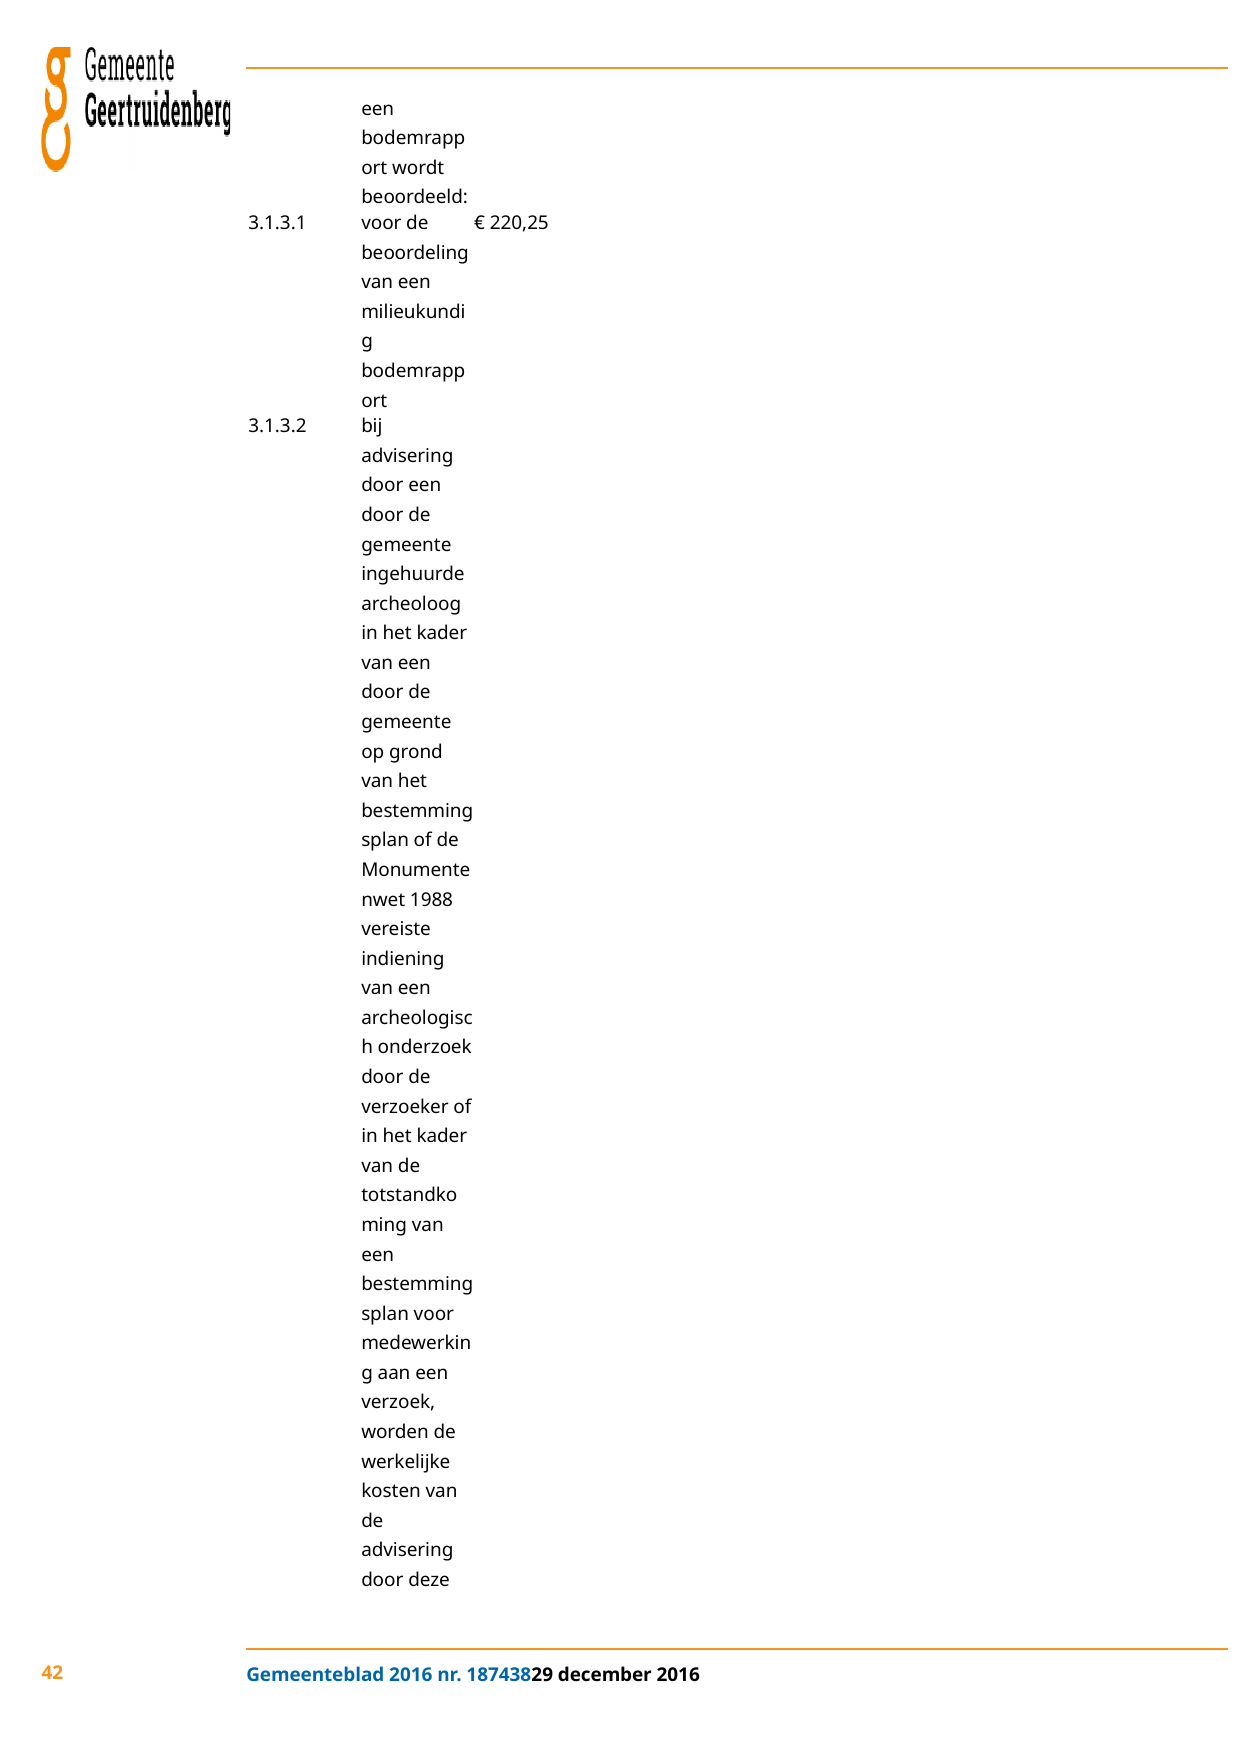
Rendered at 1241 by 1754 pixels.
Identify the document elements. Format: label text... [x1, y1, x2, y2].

table_cell [587, 95, 700, 209]
table_cell een bodemrapport wordt beoordeeld: [361, 95, 474, 209]
picture [41, 47, 231, 172]
table_cell 3.1.3.1 [248, 209, 361, 412]
table_cell bij advisering door een door de gemeente ingehuurde archeoloog in het kader van een door de gemeente op grond van het bestemmingsplan of de Monumentenwet 1988 vereiste indiening van een archeologisch onderzoek door de verzoeker of in het kader van de totstandkoming van een bestemmingsplan voor medewerking aan een verzoek, worden de werkelijke kosten van de advisering door deze [361, 413, 474, 1592]
table_cell [474, 413, 587, 1592]
table_cell [587, 209, 700, 412]
table_cell voor de beoordeling van een milieukundig bodemrapport [361, 209, 474, 412]
table_cell [248, 95, 361, 209]
table_cell [474, 95, 587, 209]
table_cell 3.1.3.2 [248, 413, 361, 1592]
table_cell [587, 413, 700, 1592]
table_cell € 220,25 [474, 209, 587, 412]
